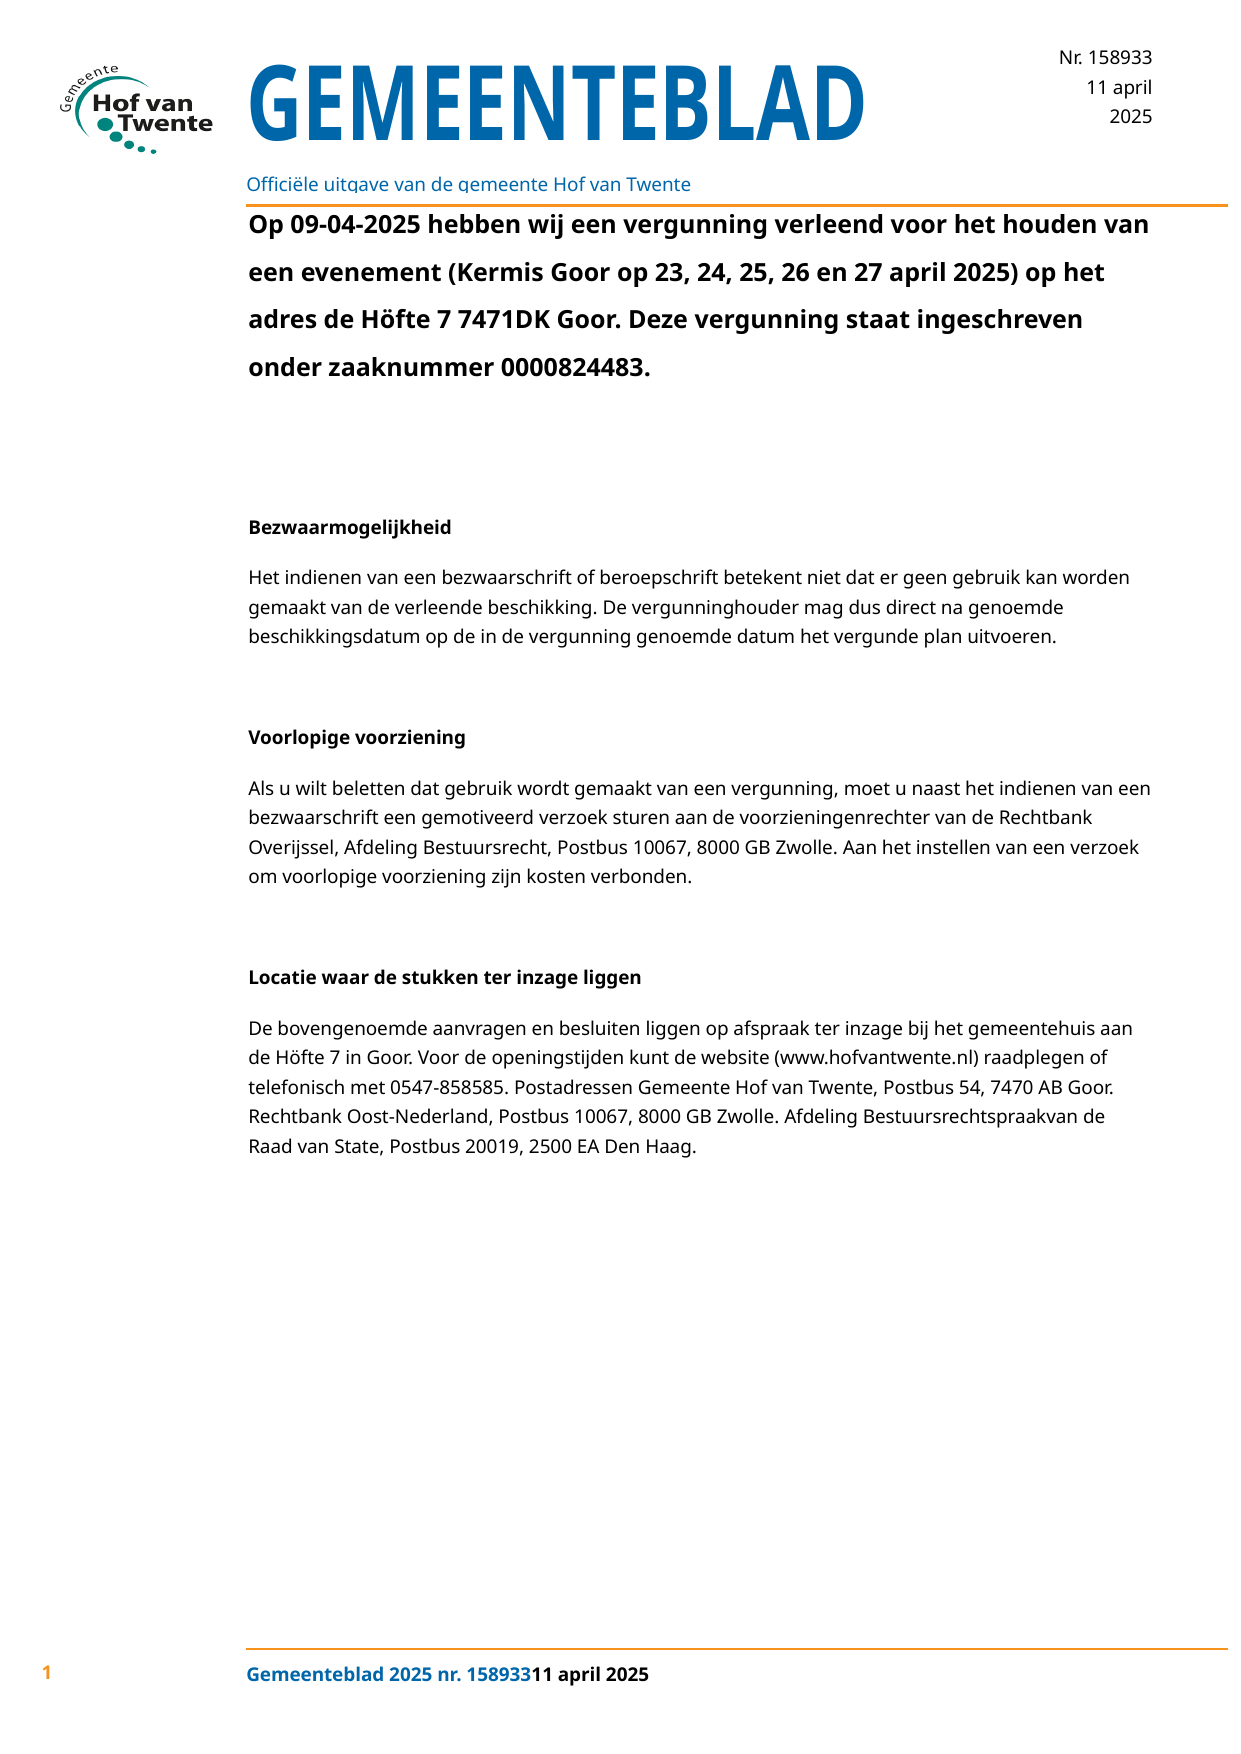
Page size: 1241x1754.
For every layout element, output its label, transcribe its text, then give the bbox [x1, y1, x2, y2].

text Voorlopige voorziening [248, 724, 1152, 750]
text Als u wilt beletten dat gebruik wordt gemaakt van een vergunning, moet u naast het indienen van een bezwaarschrift een gemotiveerd verzoek sturen aan de voorzieningenrechter van de Rechtbank Overijssel, Afdeling Bestuursrecht, Postbus 10067, 8000 GB Zwolle. Aan het instellen van een verzoek om voorlopige voorziening zijn kosten verbonden. [248, 775, 1152, 889]
text Locatie waar de stukken ter inzage liggen [248, 964, 1152, 990]
text De bovengenoemde aanvragen en besluiten liggen op afspraak ter inzage bij het gemeentehuis aan de Höfte 7 in Goor. Voor de openingstijden kunt de website (www.hofvantwente.nl) raadplegen of telefonisch met 0547-858585. Postadressen Gemeente Hof van Twente, Postbus 54, 7470 AB Goor. Rechtbank Oost-Nederland, Postbus 10067, 8000 GB Zwolle. Afdeling Bestuursrechtspraakvan de Raad van State, Postbus 20019, 2500 EA Den Haag. [248, 1015, 1152, 1159]
text Op 09-04-2025 hebben wij een vergunning verleend voor het houden van een evenement (Kermis Goor op 23, 24, 25, 26 en 27 april 2025) op het adres de Höfte 7 7471DK Goor. Deze vergunning staat ingeschreven onder zaaknummer 0000824483. [248, 207, 1152, 384]
text Het indienen van een bezwaarschrift of beroepschrift betekent niet dat er geen gebruik kan worden gemaakt van de verleende beschikking. De vergunninghouder mag dus direct na genoemde beschikkingsdatum op de in de vergunning genoemde datum het vergunde plan uitvoeren. [248, 564, 1152, 649]
picture [41, 47, 231, 172]
text Bezwaarmogelijkheid [248, 514, 1152, 540]
